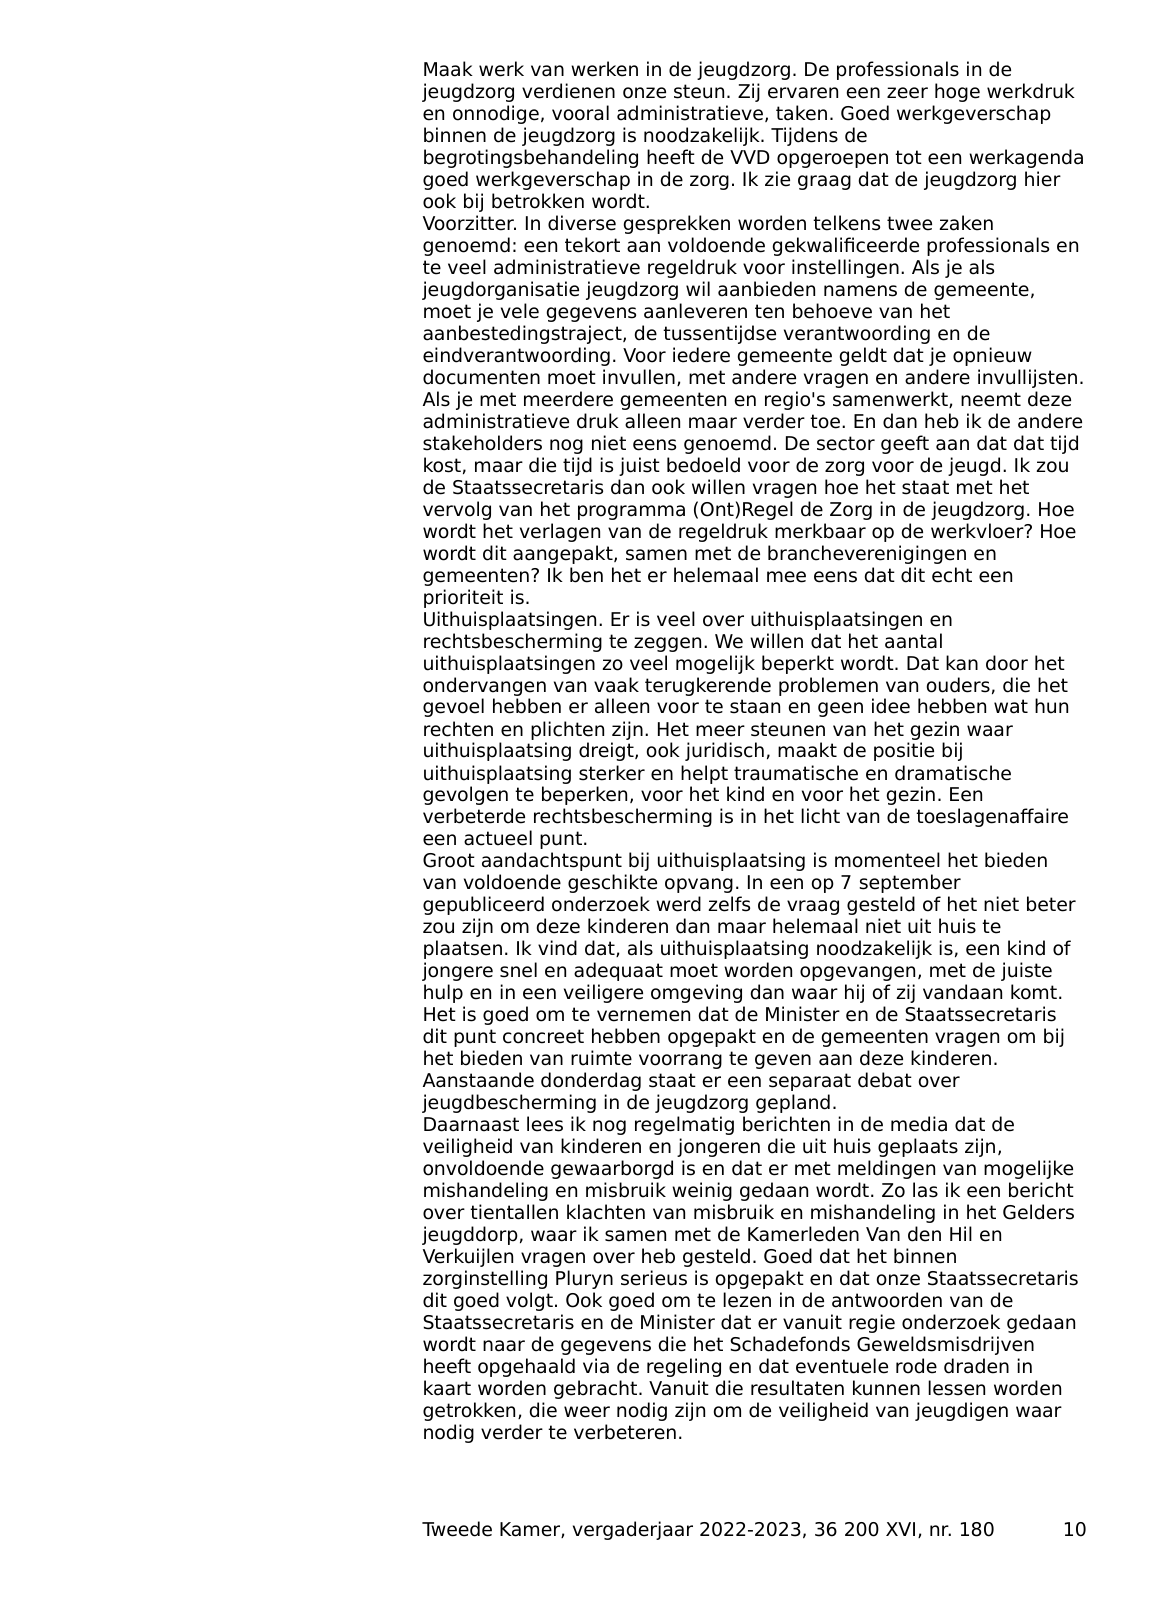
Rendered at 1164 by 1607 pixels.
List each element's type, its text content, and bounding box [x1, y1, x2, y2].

text Daarnaast lees ik nog regelmatig berichten in de media dat de veiligheid van kinderen en jongeren die uit huis geplaats zijn, onvoldoende gewaarborgd is en dat er met meldingen van mogelijke mishandeling en misbruik weinig gedaan wordt. Zo las ik een bericht over tientallen klachten van misbruik en mishandeling in het Gelders jeugddorp, waar ik samen met de Kamerleden Van den Hil en Verkuijlen vragen over heb gesteld. Goed dat het binnen zorginstelling Pluryn serieus is opgepakt en dat onze Staatssecretaris dit goed volgt. Ook goed om te lezen in de antwoorden van de Staatssecretaris en de Minister dat er vanuit regie onderzoek gedaan wordt naar de gegevens die het Schadefonds Geweldsmisdrijven heeft opgehaald via de regeling en dat eventuele rode draden in kaart worden gebracht. Vanuit die resultaten kunnen lessen worden getrokken, die weer nodig zijn om de veiligheid van jeugdigen waar nodig verder te verbeteren. [422, 1114, 1087, 1444]
text Voorzitter. In diverse gesprekken worden telkens twee zaken genoemd: een tekort aan voldoende gekwalificeerde professionals en te veel administratieve regeldruk voor instellingen. Als je als jeugdorganisatie jeugdzorg wil aanbieden namens de gemeente, moet je vele gegevens aanleveren ten behoeve van het aanbestedingstraject, de tussentijdse verantwoording en de eindverantwoording. Voor iedere gemeente geldt dat je opnieuw documenten moet invullen, met andere vragen en andere invullijsten. Als je met meerdere gemeenten en regio's samenwerkt, neemt deze administratieve druk alleen maar verder toe. En dan heb ik de andere stakeholders nog niet eens genoemd. De sector geeft aan dat dat tijd kost, maar die tijd is juist bedoeld voor de zorg voor de jeugd. Ik zou de Staatssecretaris dan ook willen vragen hoe het staat met het vervolg van het programma (Ont)Regel de Zorg in de jeugdzorg. Hoe wordt het verlagen van de regeldruk merkbaar op de werkvloer? Hoe wordt dit aangepakt, samen met de brancheverenigingen en gemeenten? Ik ben het er helemaal mee eens dat dit echt een prioriteit is. [422, 213, 1087, 608]
text Uithuisplaatsingen. Er is veel over uithuisplaatsingen en rechtsbescherming te zeggen. We willen dat het aantal uithuisplaatsingen zo veel mogelijk beperkt wordt. Dat kan door het ondervangen van vaak terugkerende problemen van ouders, die het gevoel hebben er alleen voor te staan en geen idee hebben wat hun rechten en plichten zijn. Het meer steunen van het gezin waar uithuisplaatsing dreigt, ook juridisch, maakt de positie bij uithuisplaatsing sterker en helpt traumatische en dramatische gevolgen te beperken, voor het kind en voor het gezin. Een verbeterde rechtsbescherming is in het licht van de toeslagenaffaire een actueel punt. [422, 608, 1087, 850]
text Groot aandachtspunt bij uithuisplaatsing is momenteel het bieden van voldoende geschikte opvang. In een op 7 september gepubliceerd onderzoek werd zelfs de vraag gesteld of het niet beter zou zijn om deze kinderen dan maar helemaal niet uit huis te plaatsen. Ik vind dat, als uithuisplaatsing noodzakelijk is, een kind of jongere snel en adequaat moet worden opgevangen, met de juiste hulp en in een veiligere omgeving dan waar hij of zij vandaan komt. Het is goed om te vernemen dat de Minister en de Staatssecretaris dit punt concreet hebben opgepakt en de gemeenten vragen om bij het bieden van ruimte voorrang te geven aan deze kinderen. Aanstaande donderdag staat er een separaat debat over jeugdbescherming in de jeugdzorg gepland. [422, 850, 1087, 1114]
text Maak werk van werken in de jeugdzorg. De professionals in de jeugdzorg verdienen onze steun. Zij ervaren een zeer hoge werkdruk en onnodige, vooral administratieve, taken. Goed werkgeverschap binnen de jeugdzorg is noodzakelijk. Tijdens de begrotingsbehandeling heeft de VVD opgeroepen tot een werkagenda goed werkgeverschap in de zorg. Ik zie graag dat de jeugdzorg hier ook bij betrokken wordt. [422, 59, 1087, 213]
